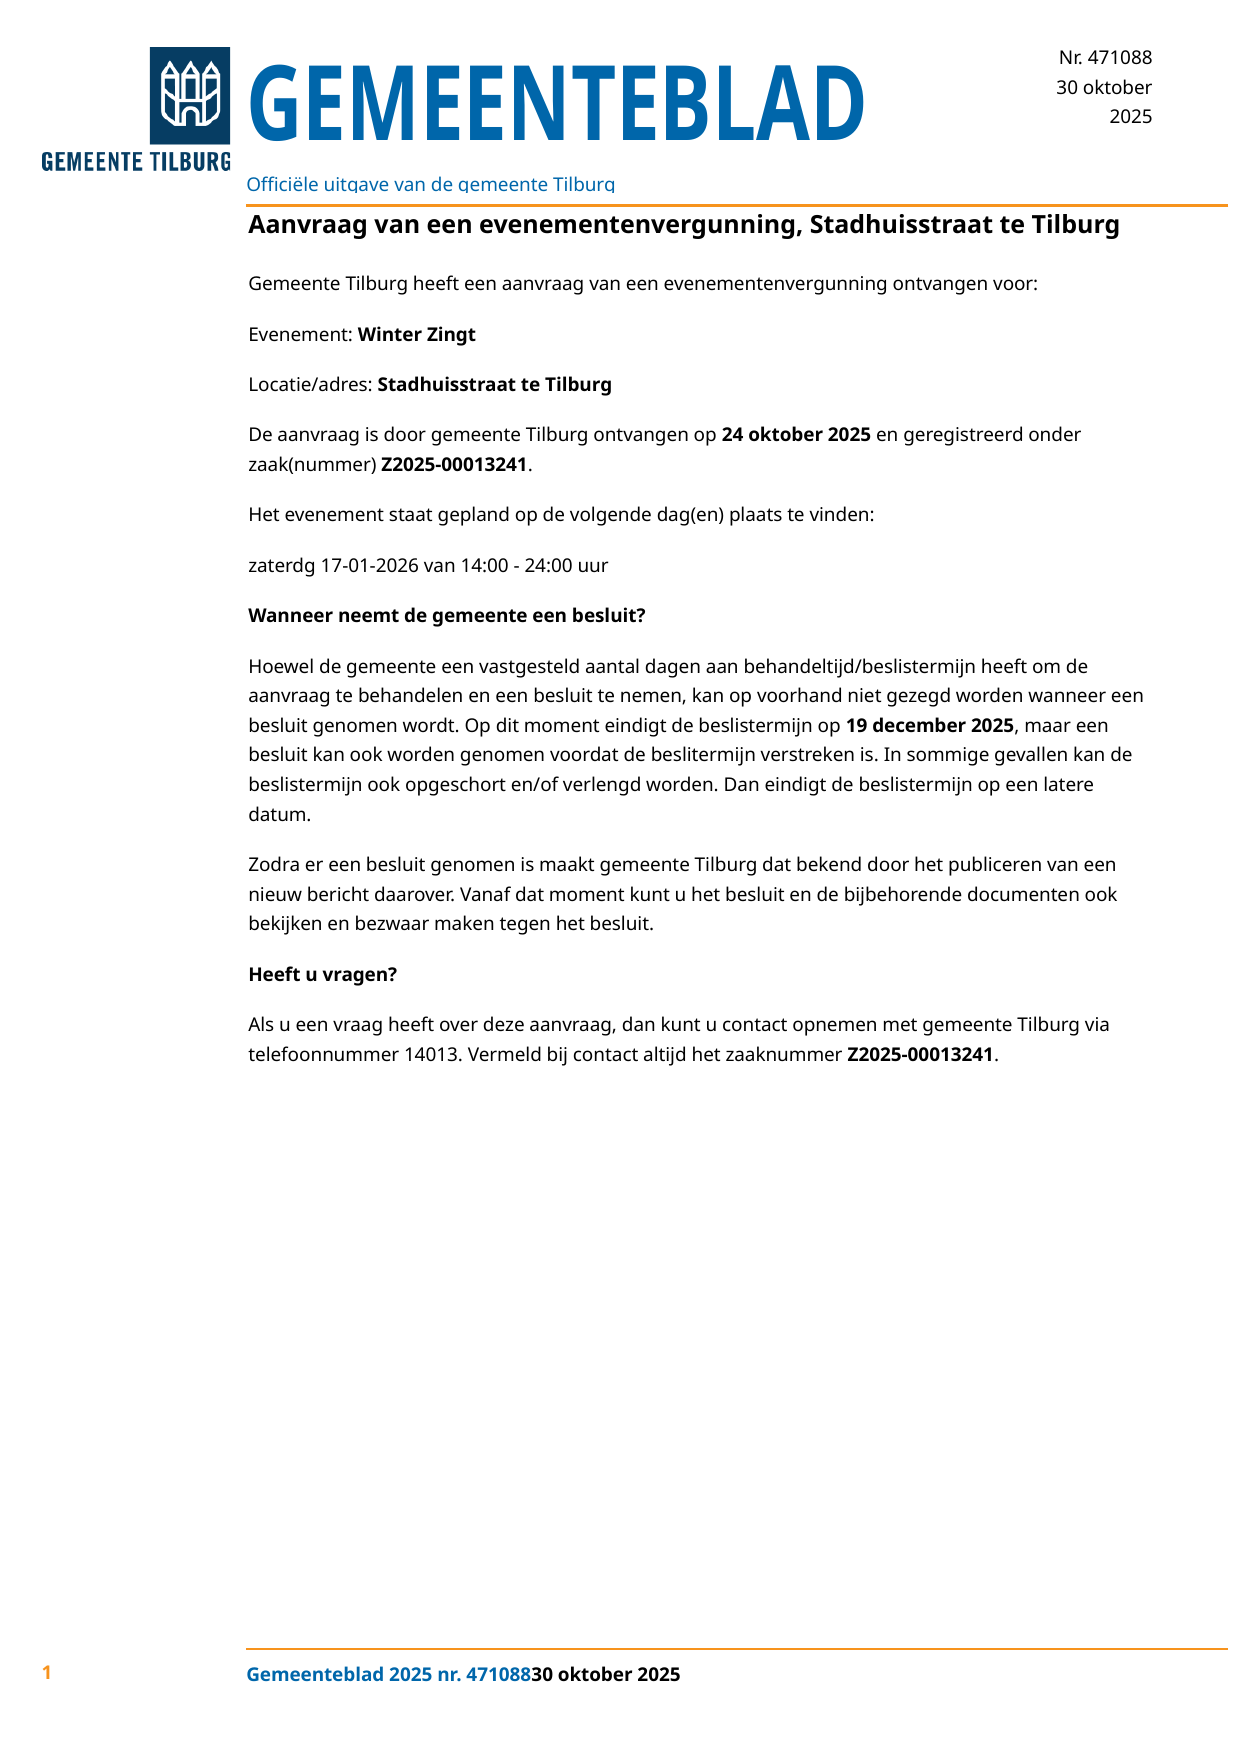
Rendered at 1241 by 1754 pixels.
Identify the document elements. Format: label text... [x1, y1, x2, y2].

text Locatie/adres: Stadhuisstraat te Tilburg [248, 371, 1152, 397]
picture [41, 47, 231, 172]
text Heeft u vragen? [248, 961, 1152, 986]
text Hoewel de gemeente een vastgesteld aantal dagen aan behandeltijd/beslistermijn heeft om de aanvraag te behandelen en een besluit te nemen, kan op voorhand niet gezegd worden wanneer een besluit genomen wordt. Op dit moment eindigt de beslistermijn op 19 december 2025, maar een besluit kan ook worden genomen voordat de beslitermijn verstreken is. In sommige gevallen kan de beslistermijn ook opgeschort en/of verlengd worden. Dan eindigt de beslistermijn op een latere datum. [248, 653, 1152, 826]
text Het evenement staat gepland op de volgende dag(en) plaats te vinden: [248, 502, 1152, 527]
text zaterdg 17-01-2026 van 14:00 - 24:00 uur [248, 552, 1152, 578]
text Evenement: Winter Zingt [248, 321, 1152, 346]
text Aanvraag van een evenementenvergunning, Stadhuisstraat te Tilburg [248, 207, 1152, 241]
text Als u een vraag heeft over deze aanvraag, dan kunt u contact opnemen met gemeente Tilburg via telefoonnummer 14013. Vermeld bij contact altijd het zaaknummer Z2025-00013241. [248, 1011, 1152, 1066]
text Zodra er een besluit genomen is maakt gemeente Tilburg dat bekend door het publiceren van een nieuw bericht daarover. Vanaf dat moment kunt u het besluit en de bijbehorende documenten ook bekijken en bezwaar maken tegen het besluit. [248, 851, 1152, 936]
text Wanneer neemt de gemeente een besluit? [248, 602, 1152, 628]
text De aanvraag is door gemeente Tilburg ontvangen op 24 oktober 2025 en geregistreerd onder zaak(nummer) Z2025-00013241. [248, 422, 1152, 477]
text Gemeente Tilburg heeft een aanvraag van een evenementenvergunning ontvangen voor: [248, 270, 1152, 296]
